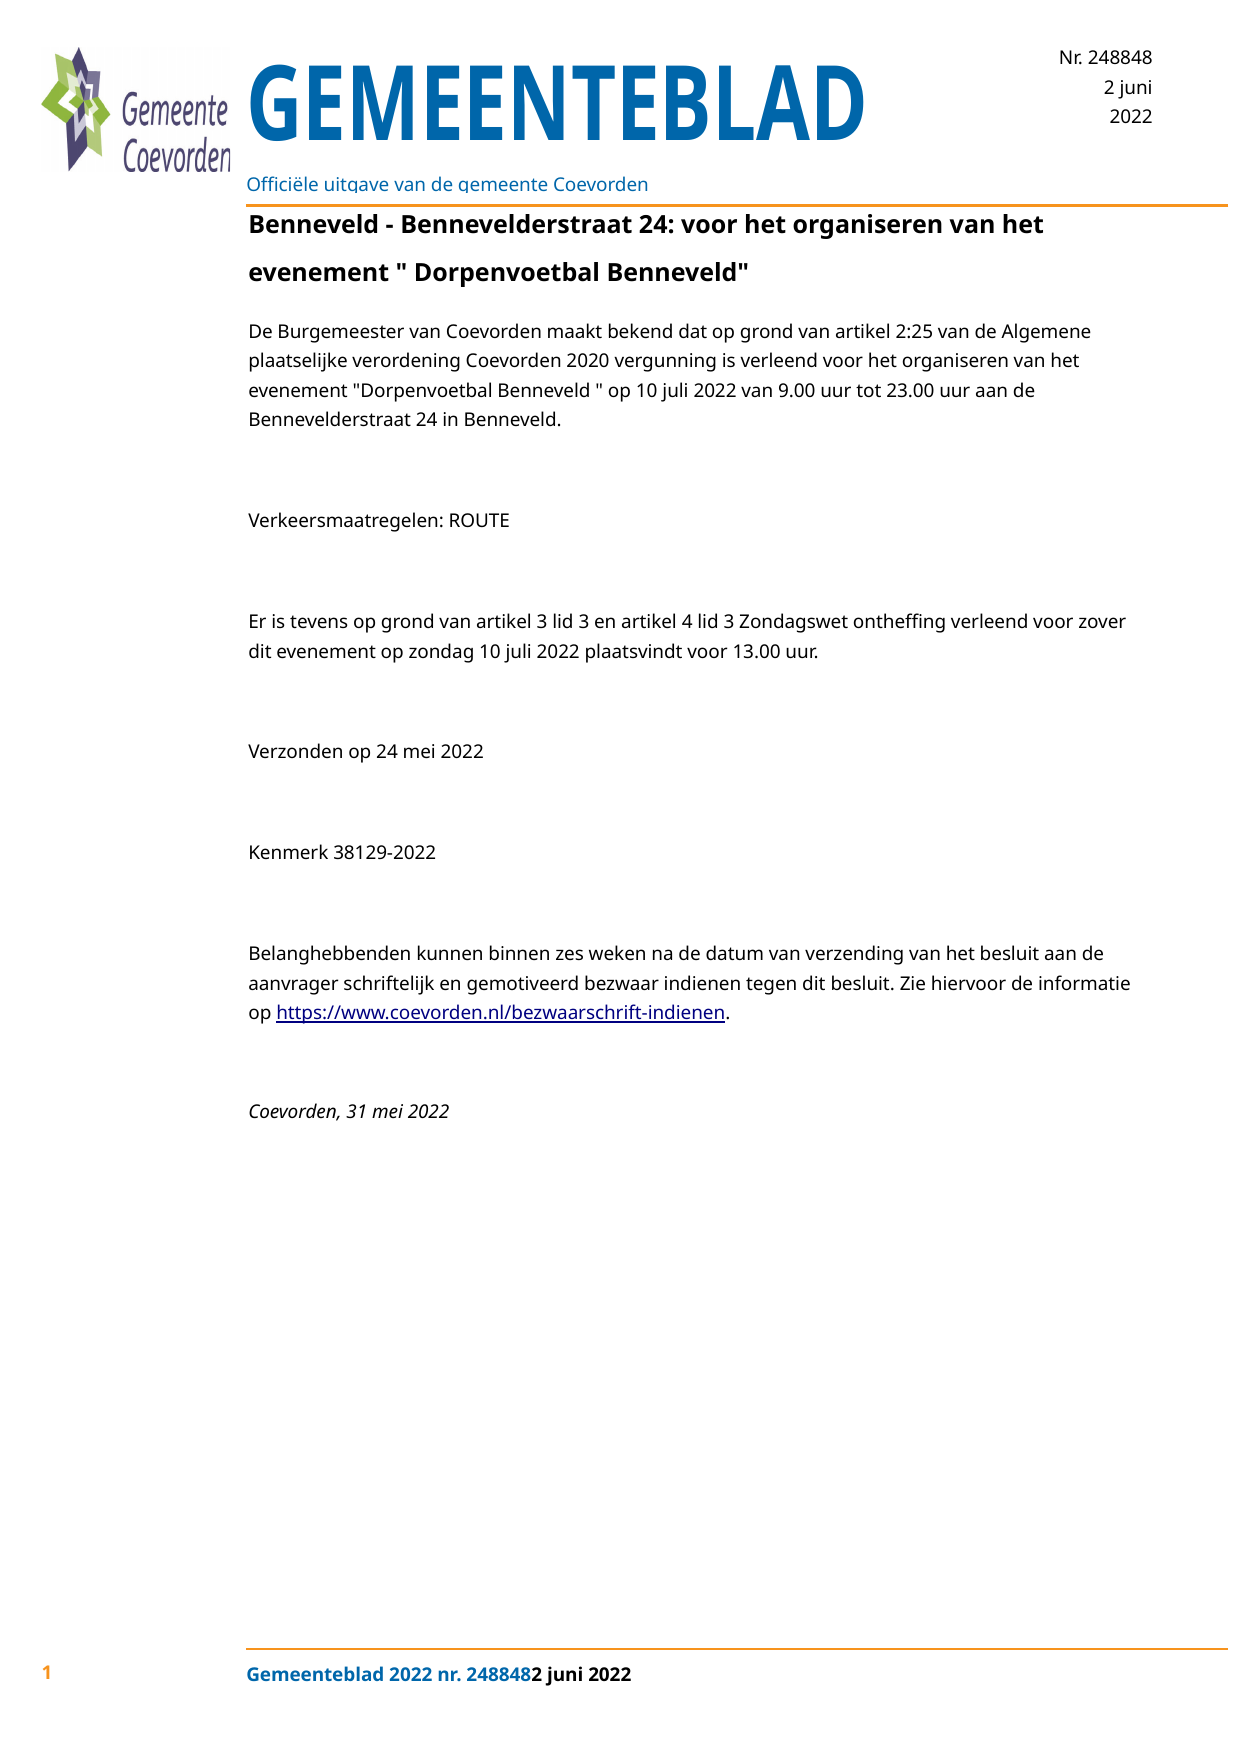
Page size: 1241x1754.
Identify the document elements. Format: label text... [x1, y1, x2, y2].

text Belanghebbenden kunnen binnen zes weken na de datum van verzending van het besluit aan de aanvrager schriftelijk en gemotiveerd bezwaar indienen tegen dit besluit. Zie hiervoor de informatie op https://www.coevorden.nl/bezwaarschrift-indienen. [248, 940, 1152, 1025]
text Coevorden, 31 mei 2022 [248, 1098, 1152, 1123]
picture [41, 47, 231, 172]
text Verzonden op 24 mei 2022 [248, 739, 1152, 764]
text Verkeersmaatregelen: ROUTE [248, 507, 1152, 533]
text De Burgemeester van Coevorden maakt bekend dat op grond van artikel 2:25 van de Algemene plaatselijke verordening Coevorden 2020 vergunning is verleend voor het organiseren van het evenement "Dorpenvoetbal Benneveld " op 10 juli 2022 van 9.00 uur tot 23.00 uur aan de Bennevelderstraat 24 in Benneveld. [248, 318, 1152, 432]
text Er is tevens op grond van artikel 3 lid 3 en artikel 4 lid 3 Zondagswet ontheffing verleend voor zover dit evenement op zondag 10 juli 2022 plaatsvindt voor 13.00 uur. [248, 608, 1152, 664]
text Kenmerk 38129-2022 [248, 839, 1152, 865]
text Benneveld - Bennevelderstraat 24: voor het organiseren van het evenement " Dorpenvoetbal Benneveld" [248, 207, 1152, 288]
